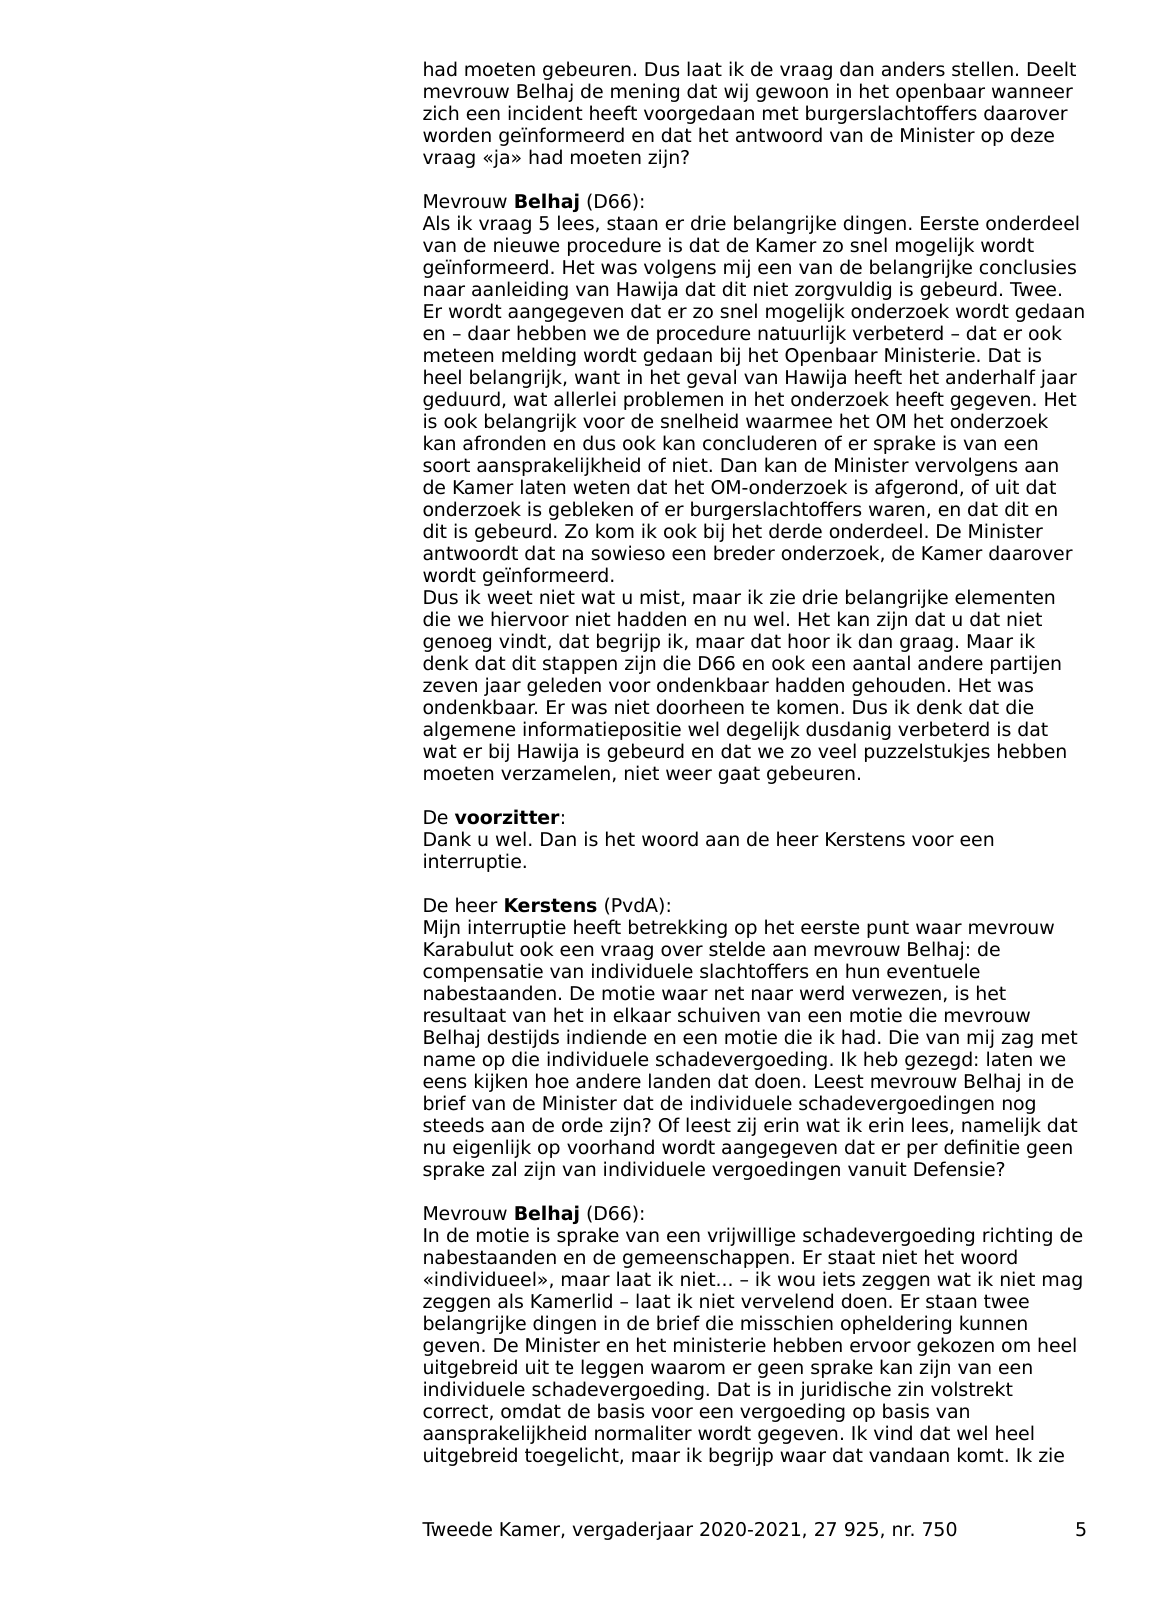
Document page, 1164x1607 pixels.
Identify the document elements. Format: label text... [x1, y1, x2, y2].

text Als ik vraag 5 lees, staan er drie belangrijke dingen. Eerste onderdeel van de nieuwe procedure is dat de Kamer zo snel mogelijk wordt geïnformeerd. Het was volgens mij een van de belangrijke conclusies naar aanleiding van Hawija dat dit niet zorgvuldig is gebeurd. Twee. Er wordt aangegeven dat er zo snel mogelijk onderzoek wordt gedaan en – daar hebben we de procedure natuurlijk verbeterd – dat er ook meteen melding wordt gedaan bij het Openbaar Ministerie. Dat is heel belangrijk, want in het geval van Hawija heeft het anderhalf jaar geduurd, wat allerlei problemen in het onderzoek heeft gegeven. Het is ook belangrijk voor de snelheid waarmee het OM het onderzoek kan afronden en dus ook kan concluderen of er sprake is van een soort aansprakelijkheid of niet. Dan kan de Minister vervolgens aan de Kamer laten weten dat het OM-onderzoek is afgerond, of uit dat onderzoek is gebleken of er burgerslachtoffers waren, en dat dit en dit is gebeurd. Zo kom ik ook bij het derde onderdeel. De Minister antwoordt dat na sowieso een breder onderzoek, de Kamer daarover wordt geïnformeerd. [422, 213, 1087, 587]
text De voorzitter: [422, 807, 1087, 829]
text Mevrouw Belhaj (D66): [422, 191, 1087, 213]
text Dank u wel. Dan is het woord aan de heer Kerstens voor een interruptie. [422, 829, 1087, 873]
text Mijn interruptie heeft betrekking op het eerste punt waar mevrouw Karabulut ook een vraag over stelde aan mevrouw Belhaj: de compensatie van individuele slachtoffers en hun eventuele nabestaanden. De motie waar net naar werd verwezen, is het resultaat van het in elkaar schuiven van een motie die mevrouw Belhaj destijds indiende en een motie die ik had. Die van mij zag met name op die individuele schadevergoeding. Ik heb gezegd: laten we eens kijken hoe andere landen dat doen. Leest mevrouw Belhaj in de brief van de Minister dat de individuele schadevergoedingen nog steeds aan de orde zijn? Of leest zij erin wat ik erin lees, namelijk dat nu eigenlijk op voorhand wordt aangegeven dat er per definitie geen sprake zal zijn van individuele vergoedingen vanuit Defensie? [422, 917, 1087, 1181]
text Mevrouw Belhaj (D66): [422, 1203, 1087, 1225]
text had moeten gebeuren. Dus laat ik de vraag dan anders stellen. Deelt mevrouw Belhaj de mening dat wij gewoon in het openbaar wanneer zich een incident heeft voorgedaan met burgerslachtoffers daarover worden geïnformeerd en dat het antwoord van de Minister op deze vraag «ja» had moeten zijn? [422, 59, 1087, 169]
text De heer Kerstens (PvdA): [422, 895, 1087, 917]
text Dus ik weet niet wat u mist, maar ik zie drie belangrijke elementen die we hiervoor niet hadden en nu wel. Het kan zijn dat u dat niet genoeg vindt, dat begrijp ik, maar dat hoor ik dan graag. Maar ik denk dat dit stappen zijn die D66 en ook een aantal andere partijen zeven jaar geleden voor ondenkbaar hadden gehouden. Het was ondenkbaar. Er was niet doorheen te komen. Dus ik denk dat die algemene informatiepositie wel degelijk dusdanig verbeterd is dat wat er bij Hawija is gebeurd en dat we zo veel puzzelstukjes hebben moeten verzamelen, niet weer gaat gebeuren. [422, 587, 1087, 784]
text In de motie is sprake van een vrijwillige schadevergoeding richting de nabestaanden en de gemeenschappen. Er staat niet het woord «individueel», maar laat ik niet... – ik wou iets zeggen wat ik niet mag zeggen als Kamerlid – laat ik niet vervelend doen. Er staan twee belangrijke dingen in de brief die misschien opheldering kunnen geven. De Minister en het ministerie hebben ervoor gekozen om heel uitgebreid uit te leggen waarom er geen sprake kan zijn van een individuele schadevergoeding. Dat is in juridische zin volstrekt correct, omdat de basis voor een vergoeding op basis van aansprakelijkheid normaliter wordt gegeven. Ik vind dat wel heel uitgebreid toegelicht, maar ik begrijp waar dat vandaan komt. Ik zie [422, 1225, 1087, 1467]
